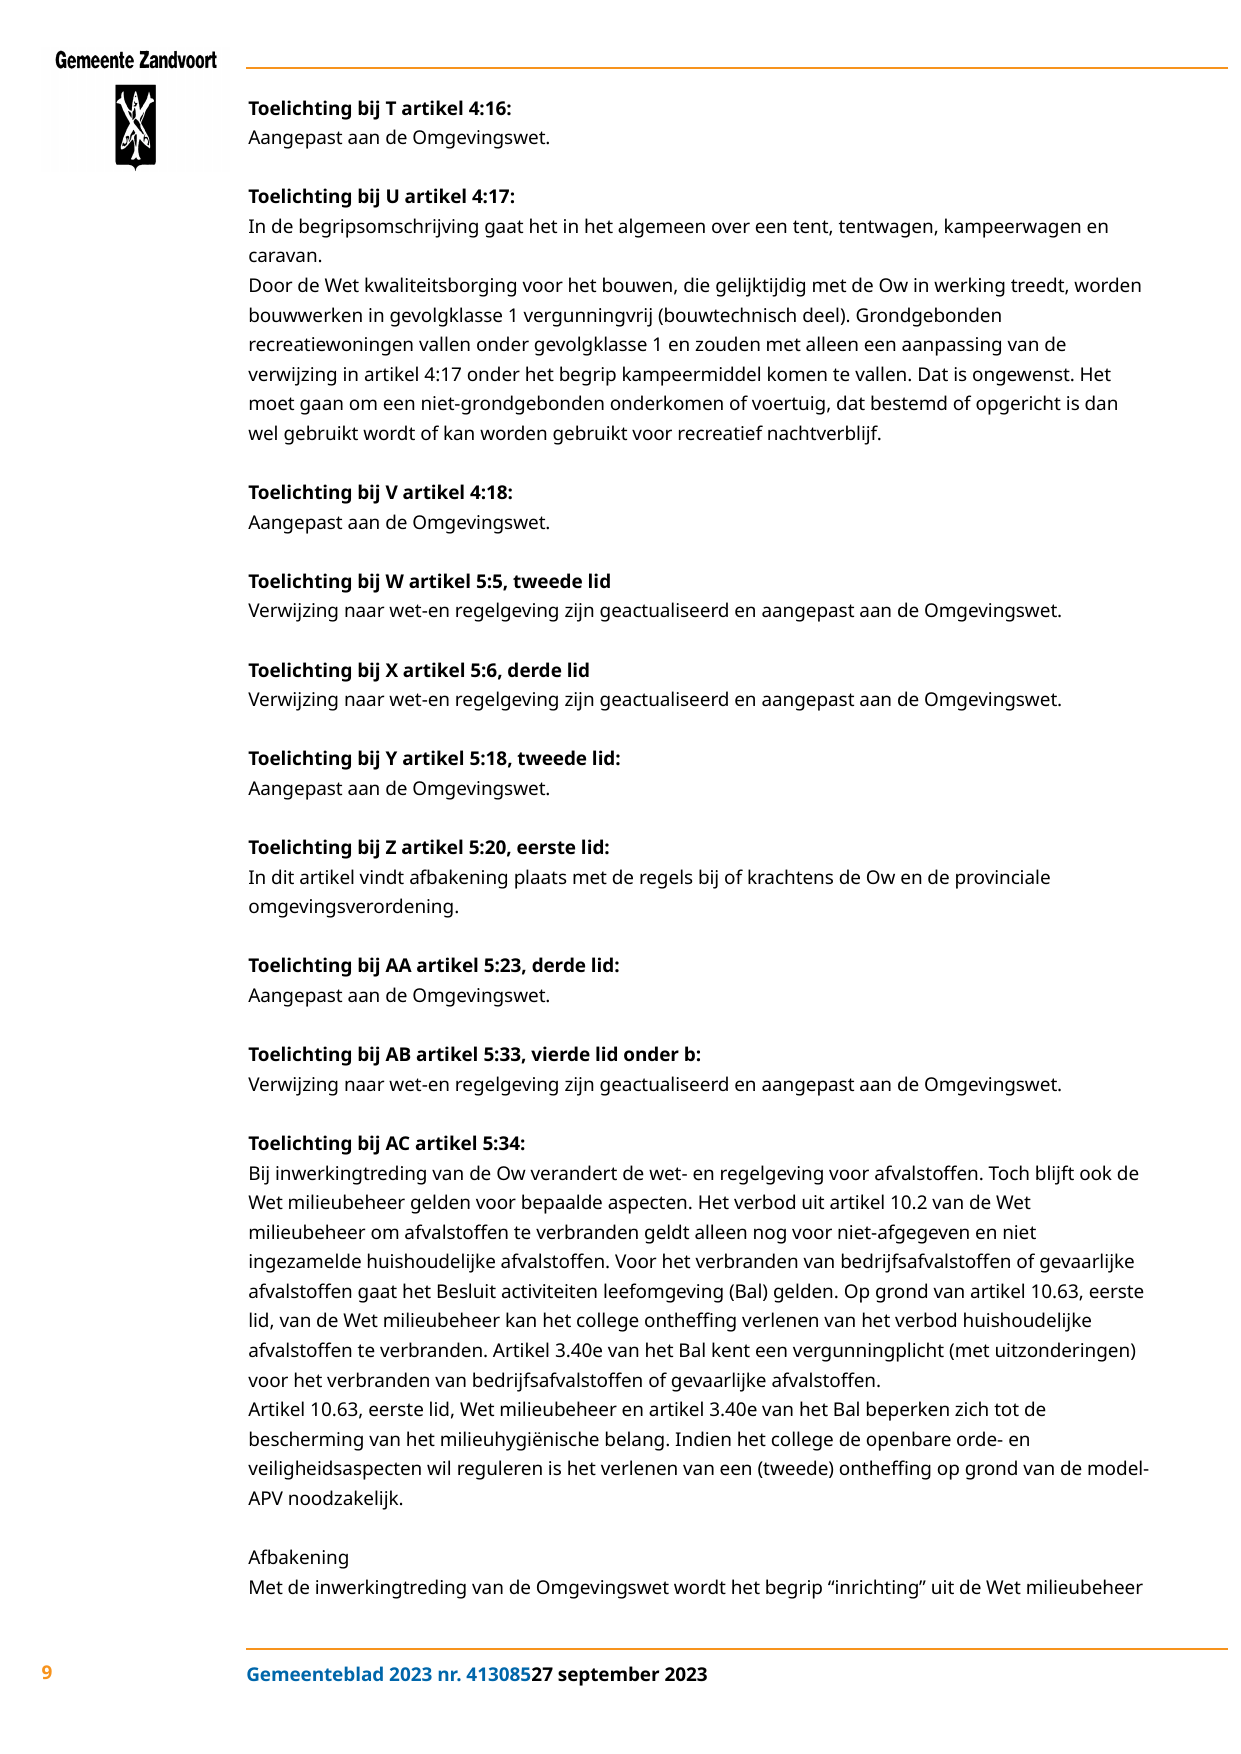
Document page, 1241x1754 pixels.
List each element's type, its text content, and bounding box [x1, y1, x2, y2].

text Afbakening [248, 1544, 1152, 1570]
text Aangepast aan de Omgevingswet. [248, 124, 1152, 150]
text Verwijzing naar wet-en regelgeving zijn geactualiseerd en aangepast aan de Omgevingswet. [248, 686, 1152, 712]
text Artikel 10.63, eerste lid, Wet milieubeheer en artikel 3.40e van het Bal beperken zich tot de bescherming van het milieuhygiënische belang. Indien het college de openbare orde- en veiligheidsaspecten wil reguleren is het verlenen van een (tweede) ontheffing op grond van de model-APV noodzakelijk. [248, 1396, 1152, 1511]
text Toelichting bij AC artikel 5:34: [248, 1130, 1152, 1156]
text Toelichting bij W artikel 5:5, tweede lid [248, 568, 1152, 594]
text Verwijzing naar wet-en regelgeving zijn geactualiseerd en aangepast aan de Omgevingswet. [248, 598, 1152, 623]
text Aangepast aan de Omgevingswet. [248, 775, 1152, 801]
text Toelichting bij AB artikel 5:33, vierde lid onder b: [248, 1041, 1152, 1067]
picture [41, 47, 231, 172]
text Verwijzing naar wet-en regelgeving zijn geactualiseerd en aangepast aan de Omgevingswet. [248, 1071, 1152, 1097]
text Toelichting bij V artikel 4:18: [248, 479, 1152, 505]
text Toelichting bij U artikel 4:17: [248, 183, 1152, 209]
text Bij inwerkingtreding van de Ow verandert de wet- en regelgeving voor afvalstoffen. Toch blijft ook de Wet milieubeheer gelden voor bepaalde aspecten. Het verbod uit artikel 10.2 van de Wet milieubeheer om afvalstoffen te verbranden geldt alleen nog voor niet-afgegeven en niet ingezamelde huishoudelijke afvalstoffen. Voor het verbranden van bedrijfsafvalstoffen of gevaarlijke afvalstoffen gaat het Besluit activiteiten leefomgeving (Bal) gelden. Op grond van artikel 10.63, eerste lid, van de Wet milieubeheer kan het college ontheffing verlenen van het verbod huishoudelijke afvalstoffen te verbranden. Artikel 3.40e van het Bal kent een vergunningplicht (met uitzonderingen) voor het verbranden van bedrijfsafvalstoffen of gevaarlijke afvalstoffen. [248, 1160, 1152, 1393]
text Toelichting bij Y artikel 5:18, tweede lid: [248, 746, 1152, 771]
text Aangepast aan de Omgevingswet. [248, 509, 1152, 535]
text Toelichting bij AA artikel 5:23, derde lid: [248, 953, 1152, 978]
text In dit artikel vindt afbakening plaats met de regels bij of krachtens de Ow en de provinciale omgevingsverordening. [248, 864, 1152, 919]
text Toelichting bij Z artikel 5:20, eerste lid: [248, 834, 1152, 860]
text Aangepast aan de Omgevingswet. [248, 982, 1152, 1008]
text Door de Wet kwaliteitsborging voor het bouwen, die gelijktijdig met de Ow in werking treedt, worden bouwwerken in gevolgklasse 1 vergunningvrij (bouwtechnisch deel). Grondgebonden recreatiewoningen vallen onder gevolgklasse 1 en zouden met alleen een aanpassing van de verwijzing in artikel 4:17 onder het begrip kampeermiddel komen te vallen. Dat is ongewenst. Het moet gaan om een niet-grondgebonden onderkomen of voertuig, dat bestemd of opgericht is dan wel gebruikt wordt of kan worden gebruikt voor recreatief nachtverblijf. [248, 272, 1152, 446]
text Toelichting bij X artikel 5:6, derde lid [248, 657, 1152, 683]
text Toelichting bij T artikel 4:16: [248, 95, 1152, 121]
text Met de inwerkingtreding van de Omgevingswet wordt het begrip “inrichting” uit de Wet milieubeheer [248, 1574, 1152, 1600]
text In de begripsomschrijving gaat het in het algemeen over een tent, tentwagen, kampeerwagen en caravan. [248, 213, 1152, 268]
